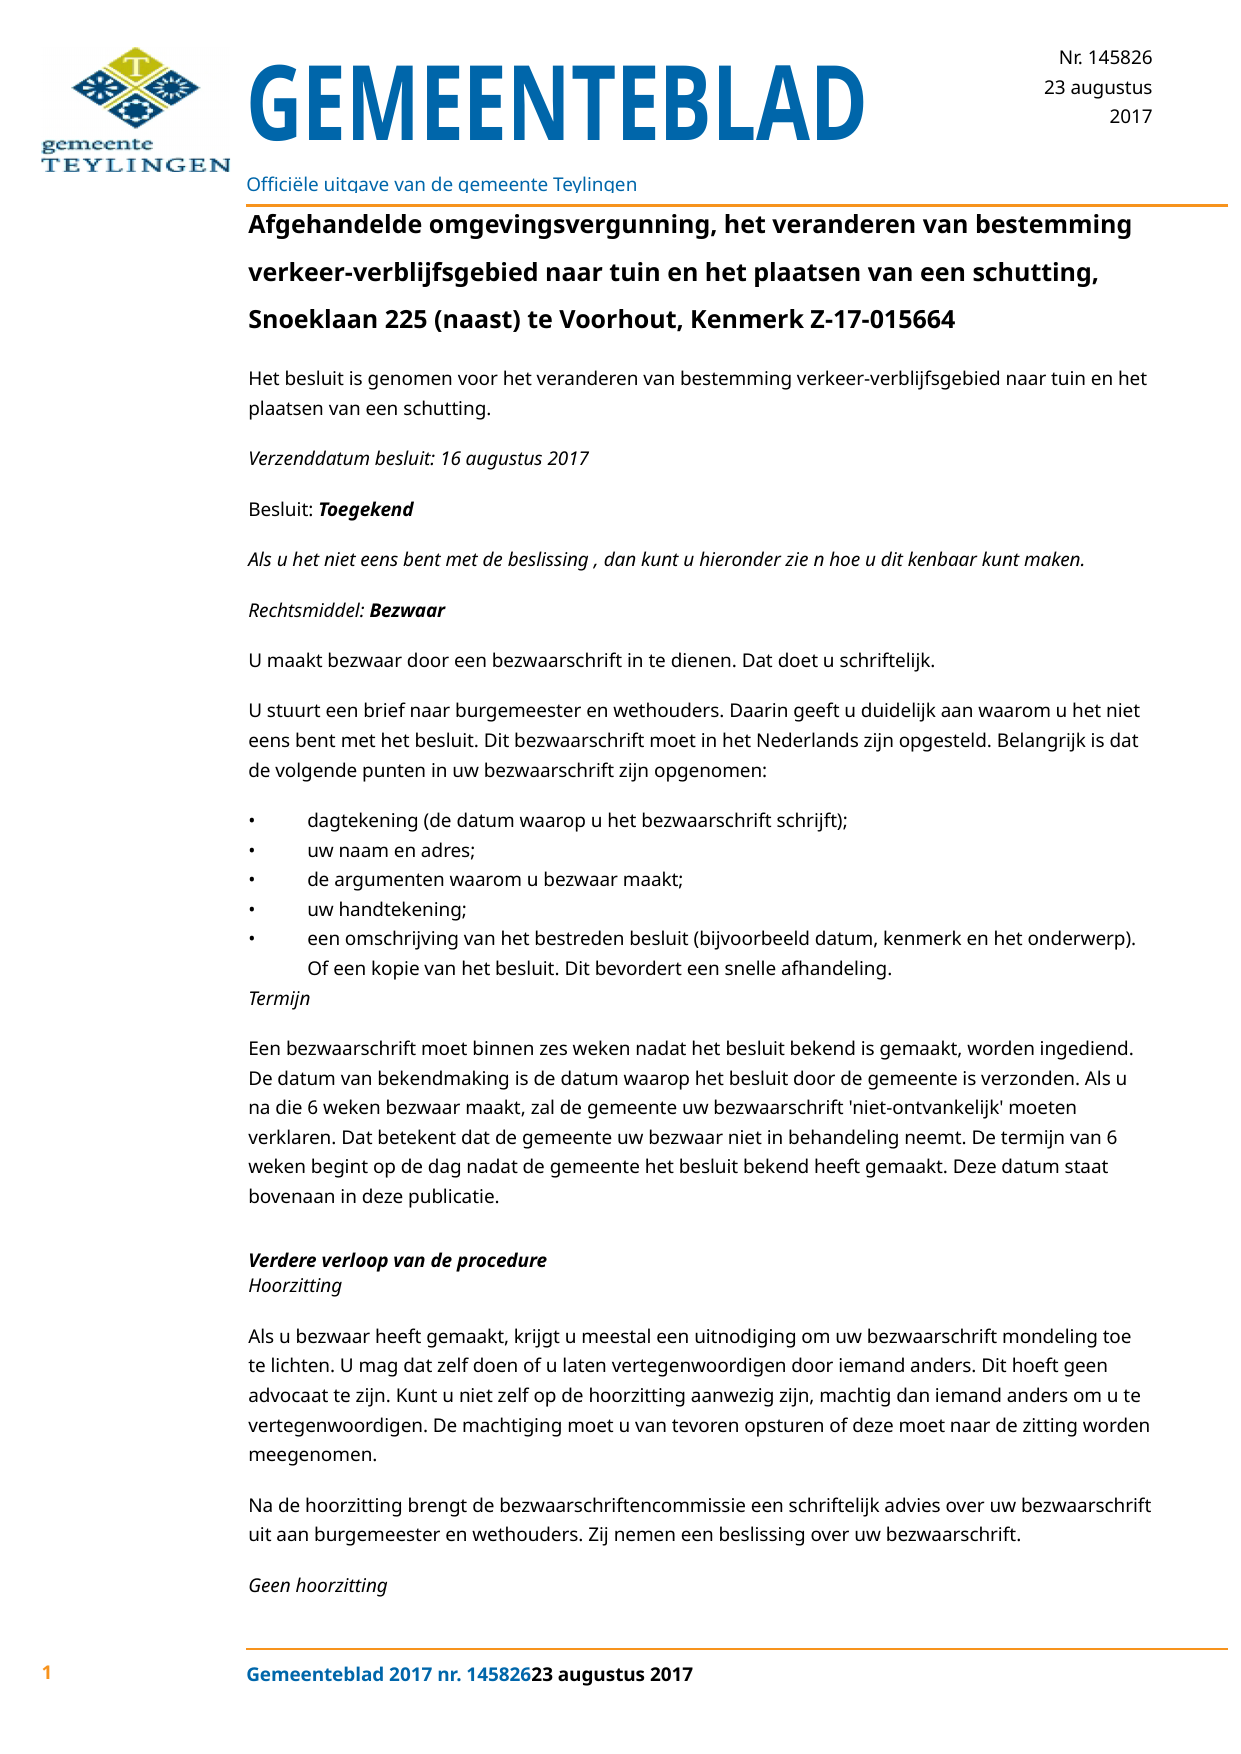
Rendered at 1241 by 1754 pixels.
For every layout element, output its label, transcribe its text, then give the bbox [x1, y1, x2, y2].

text Als u bezwaar heeft gemaakt, krijgt u meestal een uitnodiging om uw bezwaarschrift mondeling toe te lichten. U mag dat zelf doen of u laten vertegenwoordigen door iemand anders. Dit hoeft geen advocaat te zijn. Kunt u niet zelf op de hoorzitting aanwezig zijn, machtig dan iemand anders om u te vertegenwoordigen. De machtiging moet u van tevoren opsturen of deze moet naar de zitting worden meegenomen. [248, 1323, 1152, 1467]
text Het besluit is genomen voor het veranderen van bestemming verkeer-verblijfsgebied naar tuin en het plaatsen van een schutting. [248, 366, 1152, 421]
picture [41, 47, 231, 172]
text Hoorzitting [248, 1273, 1152, 1298]
text U stuurt een brief naar burgemeester en wethouders. Daarin geeft u duidelijk aan waarom u het niet eens bent met het besluit. Dit bezwaarschrift moet in het Nederlands zijn opgesteld. Belangrijk is dat de volgende punten in uw bezwaarschrift zijn opgenomen: [248, 698, 1152, 782]
text Na de hoorzitting brengt de bezwaarschriftencommissie een schriftelijk advies over uw bezwaarschrift uit aan burgemeester en wethouders. Zij nemen een beslissing over uw bezwaarschrift. [248, 1492, 1152, 1547]
text Rechtsmiddel: Bezwaar [248, 597, 1152, 622]
text Verdere verloop van de procedure [248, 1247, 1152, 1273]
text Als u het niet eens bent met de beslissing , dan kunt u hieronder zie n hoe u dit kenbaar kunt maken. [248, 546, 1152, 572]
text Een bezwaarschrift moet binnen zes weken nadat het besluit bekend is gemaakt, worden ingediend. De datum van bekendmaking is de datum waarop het besluit door de gemeente is verzonden. Als u na die 6 weken bezwaar maakt, zal de gemeente uw bezwaarschrift 'niet-ontvankelijk' moeten verklaren. Dat betekent dat de gemeente uw bezwaar niet in behandeling neemt. De termijn van 6 weken begint op de dag nadat de gemeente het besluit bekend heeft gemaakt. Deze datum staat bovenaan in deze publicatie. [248, 1035, 1152, 1209]
list een omschrijving van het bestreden besluit (bijvoorbeeld datum, kenmerk en het onderwerp). Of een kopie van het besluit. Dit bevordert een snelle afhandeling. [248, 926, 1152, 981]
list uw handtekening; [248, 896, 1152, 922]
text Afgehandelde omgevingsvergunning, het veranderen van bestemming verkeer-verblijfsgebied naar tuin en het plaatsen van een schutting, Snoeklaan 225 (naast) te Voorhout, Kenmerk Z-17-015664 [248, 207, 1152, 336]
text Geen hoorzitting [248, 1572, 1152, 1598]
text Termijn [248, 985, 1152, 1010]
list dagtekening (de datum waarop u het bezwaarschrift schrijft); [248, 807, 1152, 833]
text Besluit: Toegekend [248, 496, 1152, 522]
text Verzenddatum besluit: 16 augustus 2017 [248, 446, 1152, 471]
list uw naam en adres; [248, 837, 1152, 862]
text U maakt bezwaar door een bezwaarschrift in te dienen. Dat doet u schriftelijk. [248, 647, 1152, 673]
list de argumenten waarom u bezwaar maakt; [248, 866, 1152, 892]
